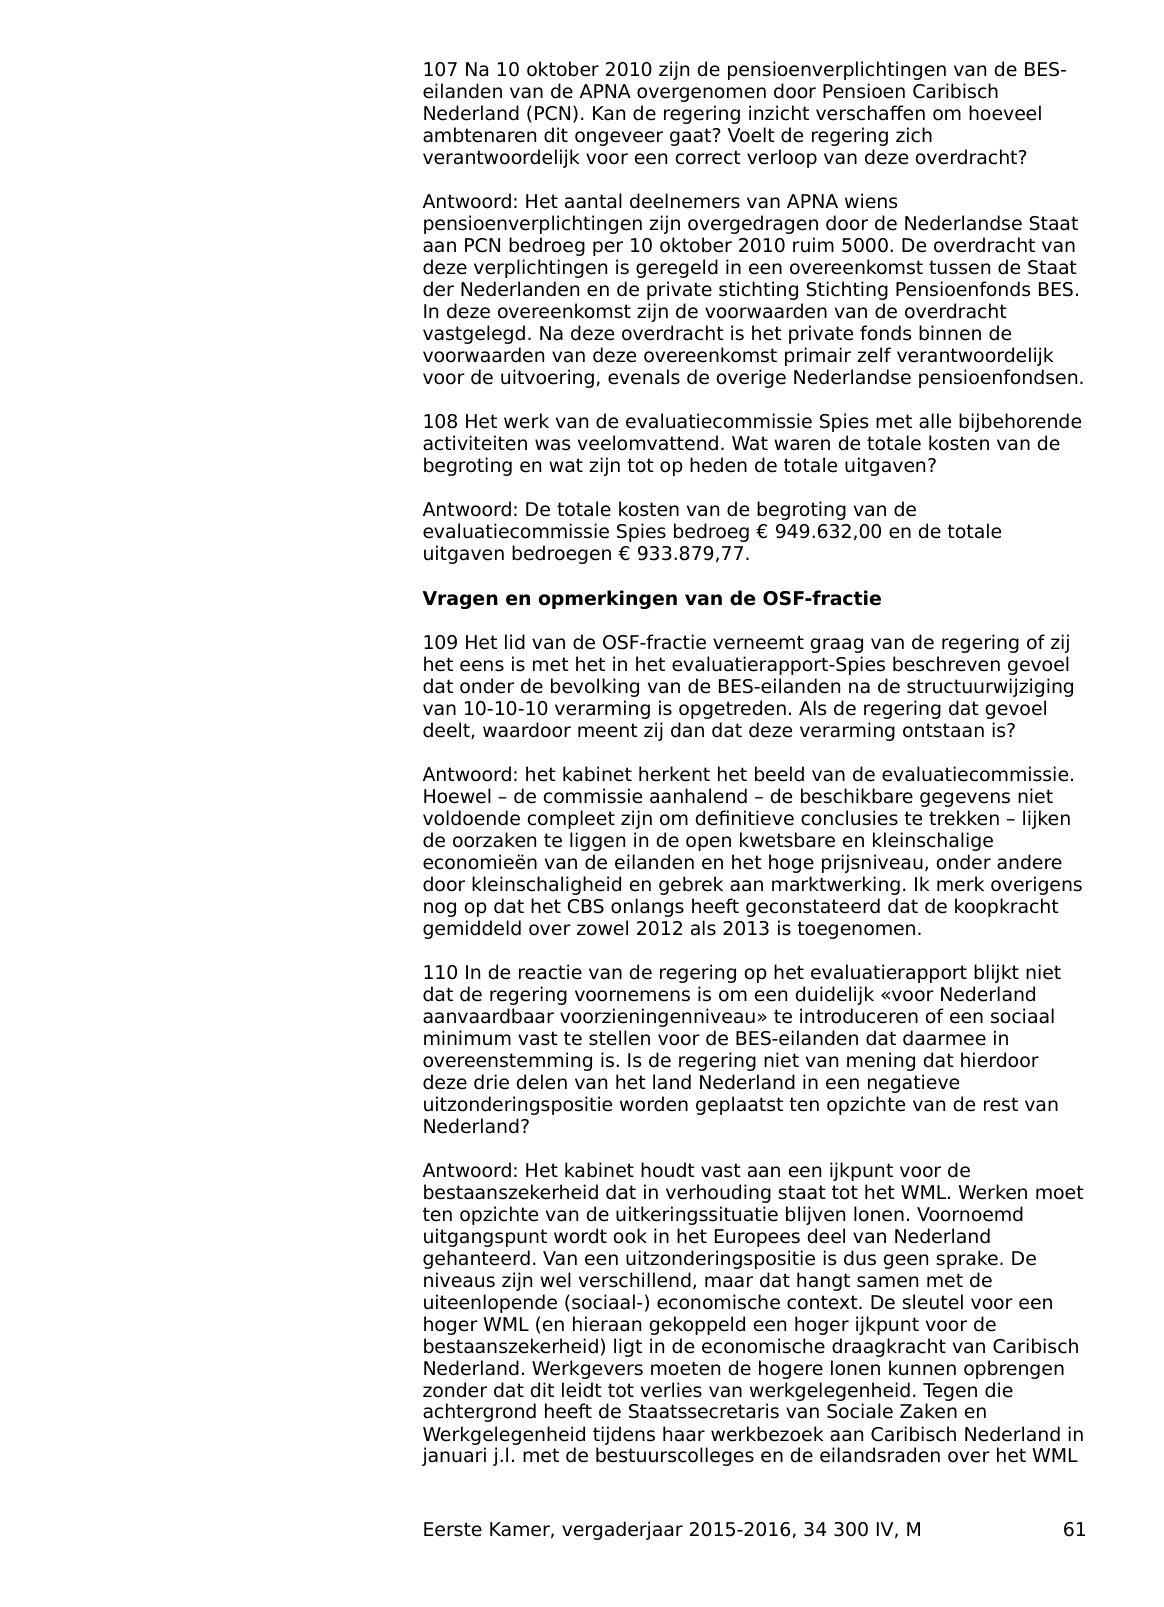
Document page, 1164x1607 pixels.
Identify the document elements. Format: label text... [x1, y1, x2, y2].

text 107 Na 10 oktober 2010 zijn de pensioenverplichtingen van de BES-eilanden van de APNA overgenomen door Pensioen Caribisch Nederland (PCN). Kan de regering inzicht verschaffen om hoeveel ambtenaren dit ongeveer gaat? Voelt de regering zich verantwoordelijk voor een correct verloop van deze overdracht? [422, 59, 1087, 169]
text 109 Het lid van de OSF-fractie verneemt graag van de regering of zij het eens is met het in het evaluatierapport-Spies beschreven gevoel dat onder de bevolking van de BES-eilanden na de structuurwijziging van 10-10-10 verarming is opgetreden. Als de regering dat gevoel deelt, waardoor meent zij dan dat deze verarming ontstaan is? [422, 632, 1087, 741]
subtitle Vragen en opmerkingen van de OSF-fractie [422, 587, 1087, 609]
text Antwoord: het kabinet herkent het beeld van de evaluatiecommissie. Hoewel – de commissie aanhalend – de beschikbare gegevens niet voldoende compleet zijn om definitieve conclusies te trekken – lijken de oorzaken te liggen in de open kwetsbare en kleinschalige economieën van de eilanden en het hoge prijsniveau, onder andere door kleinschaligheid en gebrek aan marktwerking. Ik merk overigens nog op dat het CBS onlangs heeft geconstateerd dat de koopkracht gemiddeld over zowel 2012 als 2013 is toegenomen. [422, 764, 1087, 939]
text 108 Het werk van de evaluatiecommissie Spies met alle bijbehorende activiteiten was veelomvattend. Wat waren de totale kosten van de begroting en wat zijn tot op heden de totale uitgaven? [422, 411, 1087, 477]
text Antwoord: Het aantal deelnemers van APNA wiens pensioenverplichtingen zijn overgedragen door de Nederlandse Staat aan PCN bedroeg per 10 oktober 2010 ruim 5000. De overdracht van deze verplichtingen is geregeld in een overeenkomst tussen de Staat der Nederlanden en de private stichting Stichting Pensioenfonds BES. In deze overeenkomst zijn de voorwaarden van de overdracht vastgelegd. Na deze overdracht is het private fonds binnen de voorwaarden van deze overeenkomst primair zelf verantwoordelijk voor de uitvoering, evenals de overige Nederlandse pensioenfondsen. [422, 191, 1087, 389]
text Antwoord: Het kabinet houdt vast aan een ijkpunt voor de bestaanszekerheid dat in verhouding staat tot het WML. Werken moet ten opzichte van de uitkeringssituatie blijven lonen. Voornoemd uitgangspunt wordt ook in het Europees deel van Nederland gehanteerd. Van een uitzonderingspositie is dus geen sprake. De niveaus zijn wel verschillend, maar dat hangt samen met de uiteenlopende (sociaal-) economische context. De sleutel voor een hoger WML (en hieraan gekoppeld een hoger ijkpunt voor de bestaanszekerheid) ligt in de economische draagkracht van Caribisch Nederland. Werkgevers moeten de hogere lonen kunnen opbrengen zonder dat dit leidt tot verlies van werkgelegenheid. Tegen die achtergrond heeft de Staatssecretaris van Sociale Zaken en Werkgelegenheid tijdens haar werkbezoek aan Caribisch Nederland in januari j.l. met de bestuurscolleges en de eilandsraden over het WML [422, 1160, 1087, 1467]
text Antwoord: De totale kosten van de begroting van de evaluatiecommissie Spies bedroeg € 949.632,00 en de totale uitgaven bedroegen € 933.879,77. [422, 499, 1087, 565]
text 110 In de reactie van de regering op het evaluatierapport blijkt niet dat de regering voornemens is om een duidelijk «voor Nederland aanvaardbaar voorzieningenniveau» te introduceren of een sociaal minimum vast te stellen voor de BES-eilanden dat daarmee in overeenstemming is. Is de regering niet van mening dat hierdoor deze drie delen van het land Nederland in een negatieve uitzonderingspositie worden geplaatst ten opzichte van de rest van Nederland? [422, 962, 1087, 1137]
